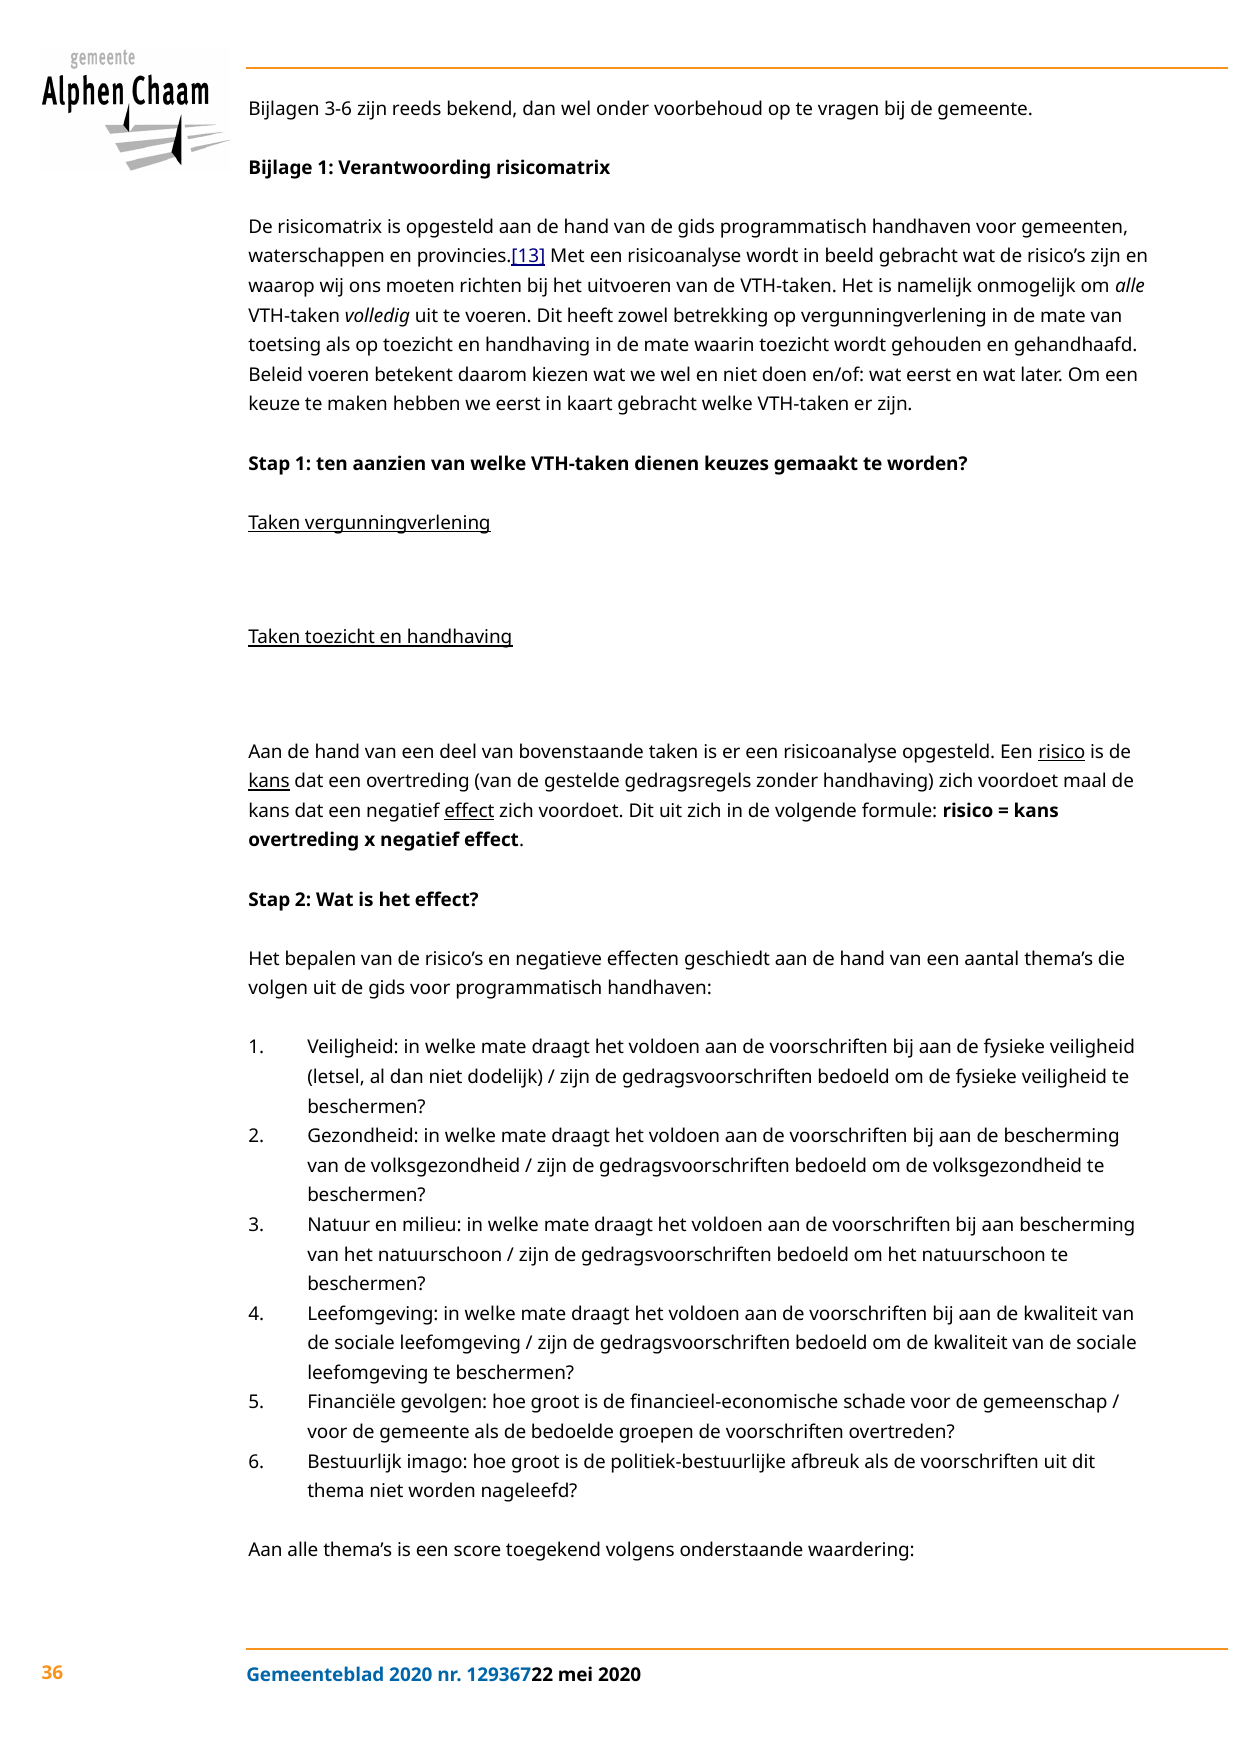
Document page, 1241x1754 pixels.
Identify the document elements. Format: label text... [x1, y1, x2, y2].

list Natuur en milieu: in welke mate draagt het voldoen aan de voorschriften bij aan bescherming van het natuurschoon / zijn de gedragsvoorschriften bedoeld om het natuurschoon te beschermen? [248, 1211, 1152, 1296]
text Bijlagen 3-6 zijn reeds bekend, dan wel onder voorbehoud op te vragen bij de gemeente. [248, 95, 1152, 121]
text Taken vergunningverlening [248, 509, 1152, 535]
text Bijlage 1: Verantwoording risicomatrix [248, 154, 1152, 180]
list Leefomgeving: in welke mate draagt het voldoen aan de voorschriften bij aan de kwaliteit van de sociale leefomgeving / zijn de gedragsvoorschriften bedoeld om de kwaliteit van de sociale leefomgeving te beschermen? [248, 1300, 1152, 1385]
text De risicomatrix is opgesteld aan de hand van de gids programmatisch handhaven voor gemeenten, waterschappen en provincies.[13] Met een risicoanalyse wordt in beeld gebracht wat de risico’s zijn en waarop wij ons moeten richten bij het uitvoeren van de VTH-taken. Het is namelijk onmogelijk om alle VTH-taken volledig uit te voeren. Dit heeft zowel betrekking op vergunningverlening in de mate van toetsing als op toezicht en handhaving in de mate waarin toezicht wordt gehouden en gehandhaafd. Beleid voeren betekent daarom kiezen wat we wel en niet doen en/of: wat eerst en wat later. Om een keuze te maken hebben we eerst in kaart gebracht welke VTH-taken er zijn. [248, 213, 1152, 416]
text Aan de hand van een deel van bovenstaande taken is er een risicoanalyse opgesteld. Een risico is de kans dat een overtreding (van de gestelde gedragsregels zonder handhaving) zich voordoet maal de kans dat een negatief effect zich voordoet. Dit uit zich in de volgende formule: risico = kans overtreding x negatief effect. [248, 738, 1152, 852]
text Stap 2: Wat is het effect? [248, 886, 1152, 912]
text Taken toezicht en handhaving [248, 623, 1152, 649]
list Financiële gevolgen: hoe groot is de financieel-economische schade voor de gemeenschap / voor de gemeente als de bedoelde groepen de voorschriften overtreden? [248, 1389, 1152, 1444]
picture [41, 47, 231, 172]
list Gezondheid: in welke mate draagt het voldoen aan de voorschriften bij aan de bescherming van de volksgezondheid / zijn de gedragsvoorschriften bedoeld om de volksgezondheid te beschermen? [248, 1122, 1152, 1207]
text Stap 1: ten aanzien van welke VTH-taken dienen keuzes gemaakt te worden? [248, 450, 1152, 476]
text Aan alle thema’s is een score toegekend volgens onderstaande waardering: [248, 1537, 1152, 1562]
list Bestuurlijk imago: hoe groot is de politiek-bestuurlijke afbreuk als de voorschriften uit dit thema niet worden nageleefd? [248, 1448, 1152, 1503]
list Veiligheid: in welke mate draagt het voldoen aan de voorschriften bij aan de fysieke veiligheid (letsel, al dan niet dodelijk) / zijn de gedragsvoorschriften bedoeld om de fysieke veiligheid te beschermen? [248, 1034, 1152, 1119]
text Het bepalen van de risico’s en negatieve effecten geschiedt aan de hand van een aantal thema’s die volgen uit de gids voor programmatisch handhaven: [248, 945, 1152, 1000]
